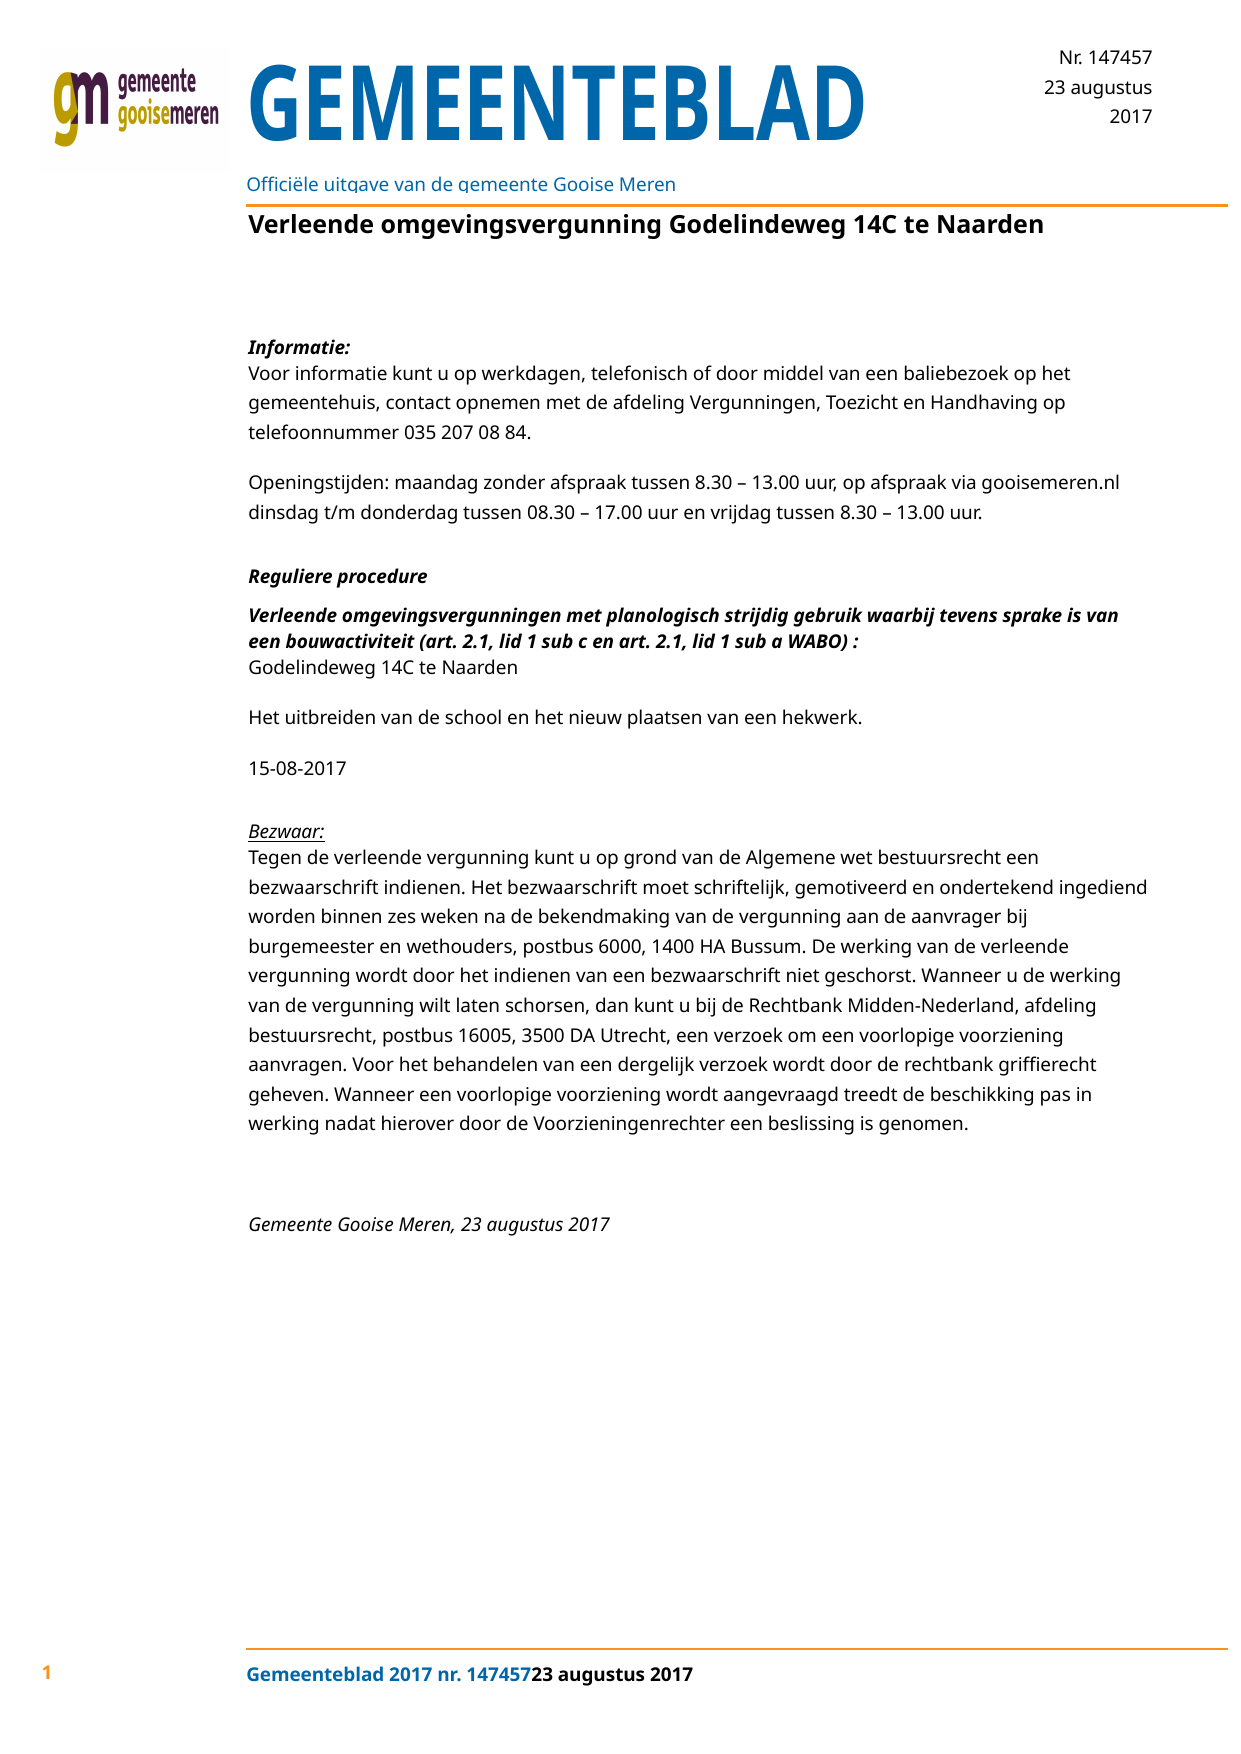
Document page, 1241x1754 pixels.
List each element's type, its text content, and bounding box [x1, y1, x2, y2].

text Verleende omgevingsvergunningen met planologisch strijdig gebruik waarbij tevens sprake is van een bouwactiviteit (art. 2.1, lid 1 sub c en art. 2.1, lid 1 sub a WABO) : [248, 602, 1152, 654]
text Godelindeweg 14C te Naarden [248, 654, 1152, 679]
text Reguliere procedure [248, 563, 1152, 589]
text Bezwaar: [248, 819, 1152, 844]
text Openingstijden: maandag zonder afspraak tussen 8.30 – 13.00 uur, op afspraak via gooisemeren.nl dinsdag t/m donderdag tussen 08.30 – 17.00 uur en vrijdag tussen 8.30 – 13.00 uur. [248, 469, 1152, 525]
text Verleende omgevingsvergunning Godelindeweg 14C te Naarden [248, 207, 1152, 241]
text Tegen de verleende vergunning kunt u op grond van de Algemene wet bestuursrecht een bezwaarschrift indienen. Het bezwaarschrift moet schriftelijk, gemotiveerd en ondertekend ingediend worden binnen zes weken na de bekendmaking van de vergunning aan de aanvrager bij burgemeester en wethouders, postbus 6000, 1400 HA Bussum. De werking van de verleende vergunning wordt door het indienen van een bezwaarschrift niet geschorst. Wanneer u de werking van de vergunning wilt laten schorsen, dan kunt u bij de Rechtbank Midden-Nederland, afdeling bestuursrecht, postbus 16005, 3500 DA Utrecht, een verzoek om een voorlopige voorziening aanvragen. Voor het behandelen van een dergelijk verzoek wordt door de rechtbank griffierecht geheven. Wanneer een voorlopige voorziening wordt aangevraagd treedt de beschikking pas in werking nadat hierover door de Voorzieningenrechter een beslissing is genomen. [248, 844, 1152, 1136]
text Informatie: [248, 334, 1152, 360]
text Voor informatie kunt u op werkdagen, telefonisch of door middel van een baliebezoek op het gemeentehuis, contact opnemen met de afdeling Vergunningen, Toezicht en Handhaving op telefoonnummer 035 207 08 84. [248, 360, 1152, 445]
text Gemeente Gooise Meren, 23 augustus 2017 [248, 1211, 1152, 1237]
text 15-08-2017 [248, 755, 1152, 780]
text Het uitbreiden van de school en het nieuw plaatsen van een hekwerk. [248, 704, 1152, 730]
picture [41, 47, 231, 172]
